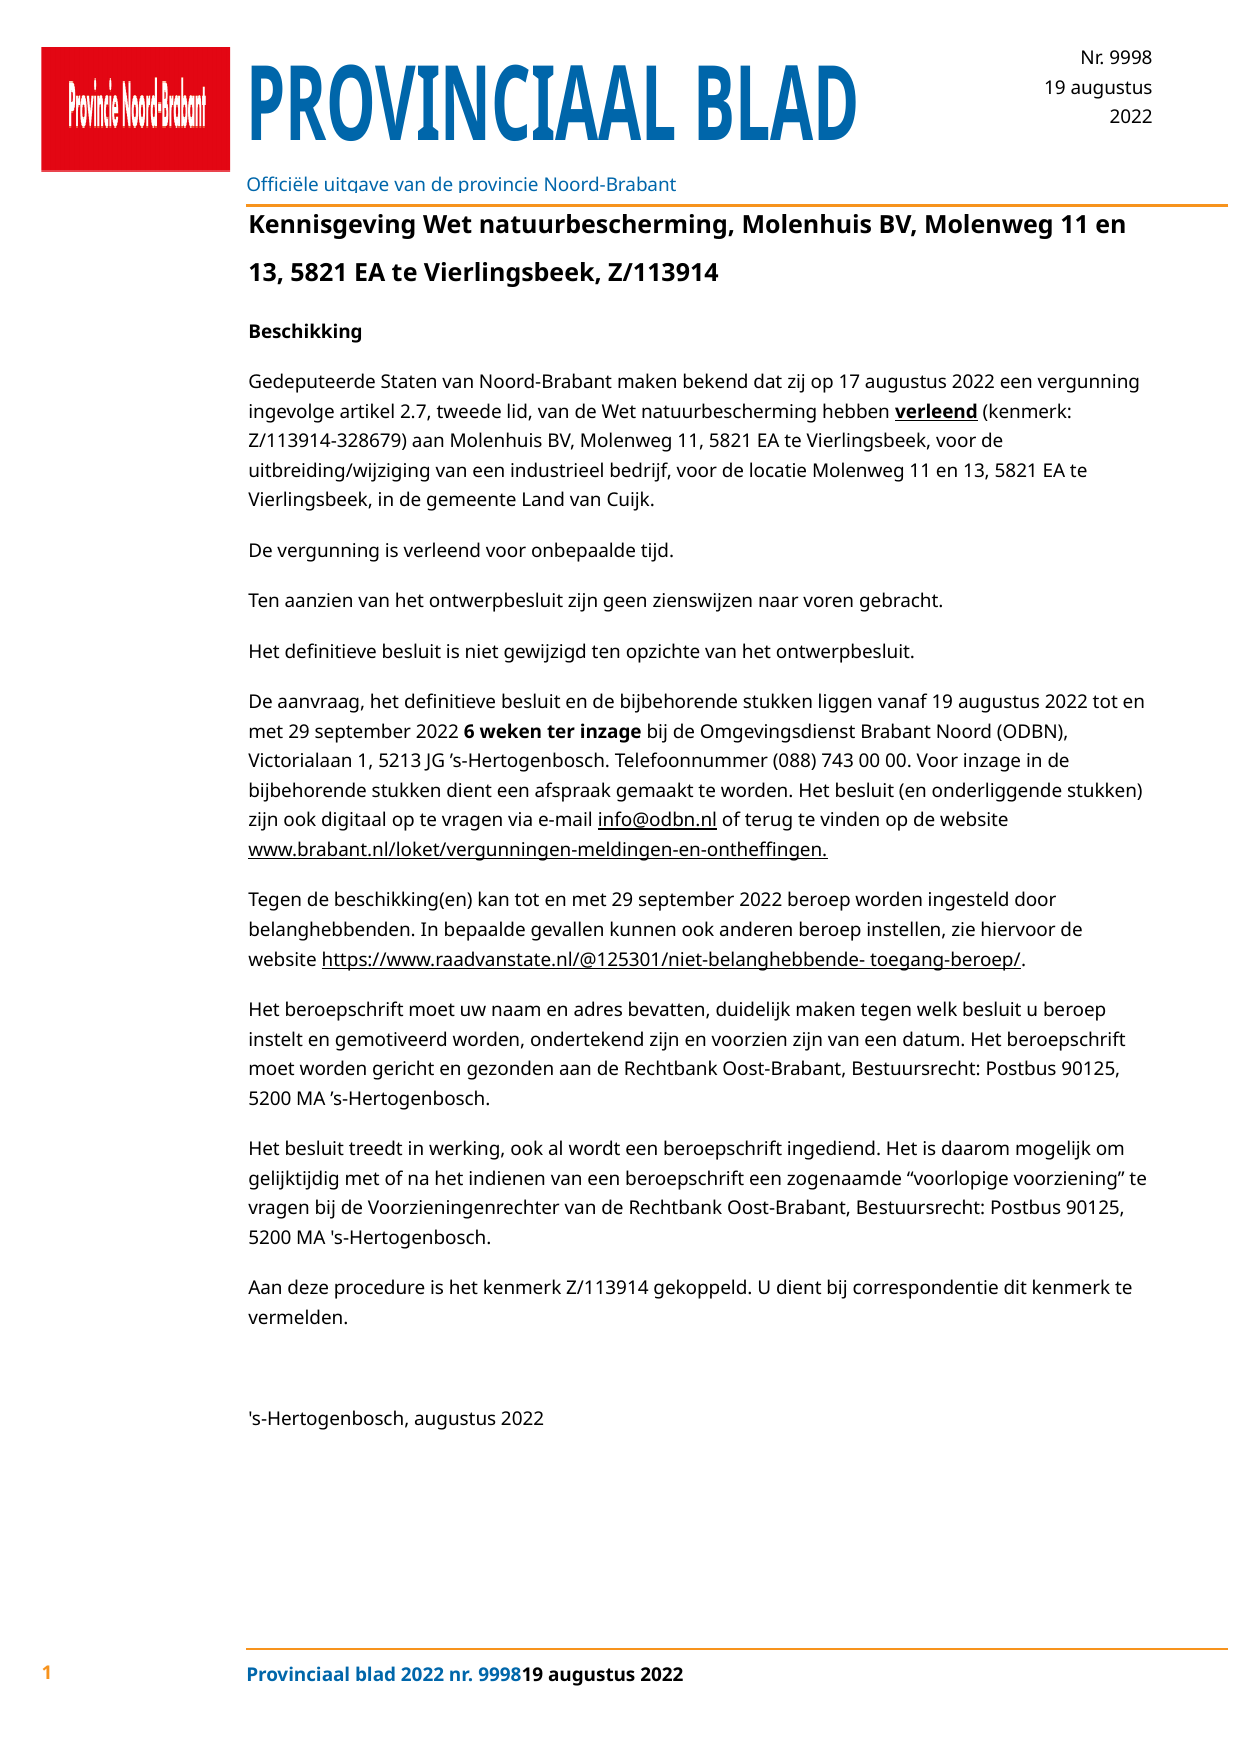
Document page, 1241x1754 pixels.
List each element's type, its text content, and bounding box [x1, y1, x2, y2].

text Kennisgeving Wet natuurbescherming, Molenhuis BV, Molenweg 11 en 13, 5821 EA te Vierlingsbeek, Z/113914 [248, 207, 1152, 288]
text Het beroepschrift moet uw naam en adres bevatten, duidelijk maken tegen welk besluit u beroep instelt en gemotiveerd worden, ondertekend zijn en voorzien zijn van een datum. Het beroepschrift moet worden gericht en gezonden aan de Rechtbank Oost-Brabant, Bestuursrecht: Postbus 90125, 5200 MA ’s-Hertogenbosch. [248, 996, 1152, 1111]
text Het definitieve besluit is niet gewijzigd ten opzichte van het ontwerpbesluit. [248, 638, 1152, 664]
text Aan deze procedure is het kenmerk Z/113914 gekoppeld. U dient bij correspondentie dit kenmerk te vermelden. [248, 1274, 1152, 1330]
text Beschikking [248, 318, 1152, 344]
text Ten aanzien van het ontwerpbesluit zijn geen zienswijzen naar voren gebracht. [248, 587, 1152, 613]
text De aanvraag, het definitieve besluit en de bijbehorende stukken liggen vanaf 19 augustus 2022 tot en met 29 september 2022 6 weken ter inzage bij de Omgevingsdienst Brabant Noord (ODBN), Victorialaan 1, 5213 JG ’s-Hertogenbosch. Telefoonnummer (088) 743 00 00. Voor inzage in de bijbehorende stukken dient een afspraak gemaakt te worden. Het besluit (en onderliggende stukken) zijn ook digitaal op te vragen via e-mail info@odbn.nl of terug te vinden op de website www.brabant.nl/loket/vergunningen-meldingen-en-ontheffingen. [248, 688, 1152, 862]
text Gedeputeerde Staten van Noord-Brabant maken bekend dat zij op 17 augustus 2022 een vergunning ingevolge artikel 2.7, tweede lid, van de Wet natuurbescherming hebben verleend (kenmerk: Z/113914-328679) aan Molenhuis BV, Molenweg 11, 5821 EA te Vierlingsbeek, voor de uitbreiding/wijziging van een industrieel bedrijf, voor de locatie Molenweg 11 en 13, 5821 EA te Vierlingsbeek, in de gemeente Land van Cuijk. [248, 368, 1152, 512]
text 's-Hertogenbosch, augustus 2022 [248, 1405, 1152, 1431]
text Tegen de beschikking(en) kan tot en met 29 september 2022 beroep worden ingesteld door belanghebbenden. In bepaalde gevallen kunnen ook anderen beroep instellen, zie hiervoor de website https://www.raadvanstate.nl/@125301/niet-belanghebbende- toegang-beroep/. [248, 887, 1152, 972]
text Het besluit treedt in werking, ook al wordt een beroepschrift ingediend. Het is daarom mogelijk om gelijktijdig met of na het indienen van een beroepschrift een zogenaamde “voorlopige voorziening” te vragen bij de Voorzieningenrechter van de Rechtbank Oost-Brabant, Bestuursrecht: Postbus 90125, 5200 MA 's-Hertogenbosch. [248, 1135, 1152, 1250]
text De vergunning is verleend voor onbepaalde tijd. [248, 537, 1152, 563]
picture [41, 47, 231, 172]
